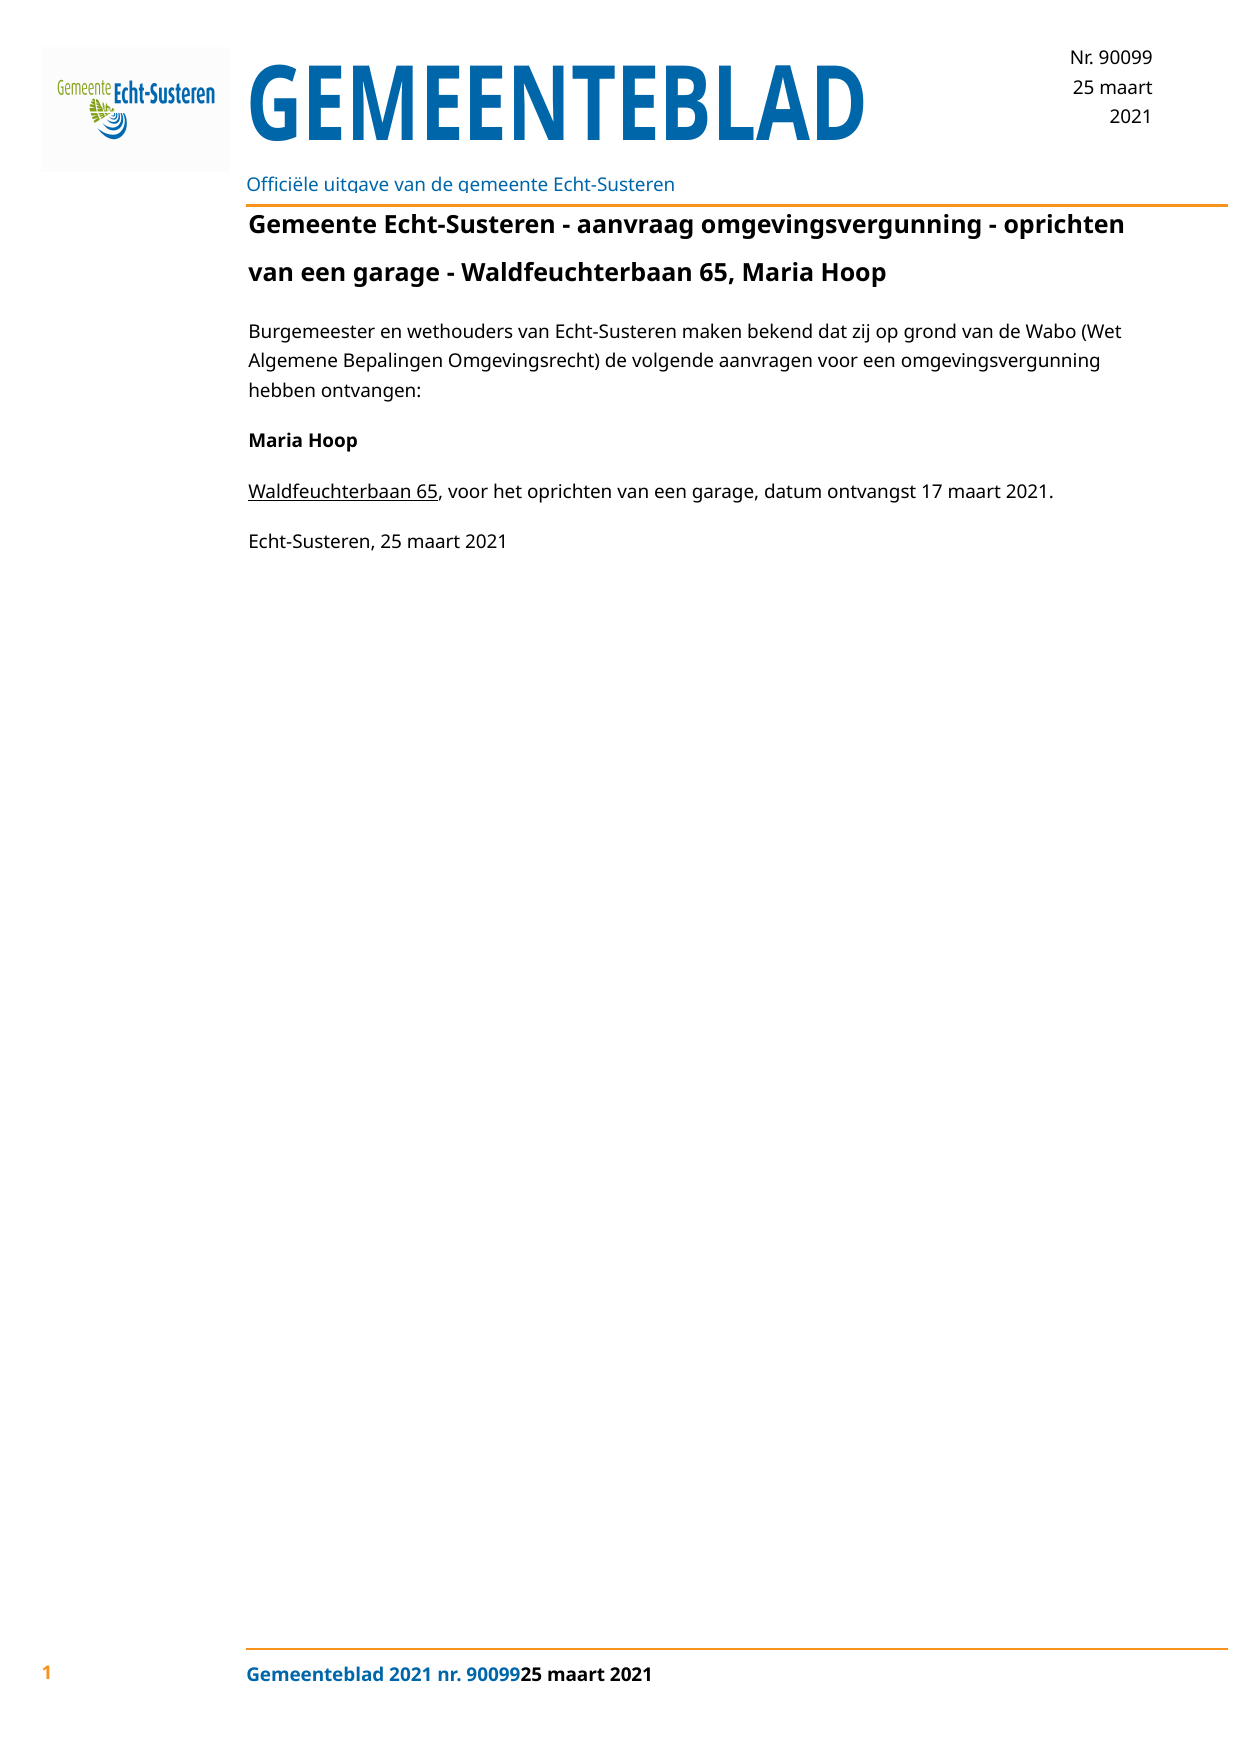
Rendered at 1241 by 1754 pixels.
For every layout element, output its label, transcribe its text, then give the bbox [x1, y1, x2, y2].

picture [41, 47, 231, 172]
text Burgemeester en wethouders van Echt-Susteren maken bekend dat zij op grond van de Wabo (Wet Algemene Bepalingen Omgevingsrecht) de volgende aanvragen voor een omgevingsvergunning hebben ontvangen: [248, 318, 1152, 403]
text Echt-Susteren, 25 maart 2021 [248, 528, 1152, 554]
text Waldfeuchterbaan 65, voor het oprichten van een garage, datum ontvangst 17 maart 2021. [248, 478, 1152, 504]
text Gemeente Echt-Susteren - aanvraag omgevingsvergunning - oprichten van een garage - Waldfeuchterbaan 65, Maria Hoop [248, 207, 1152, 288]
text Maria Hoop [248, 427, 1152, 453]
